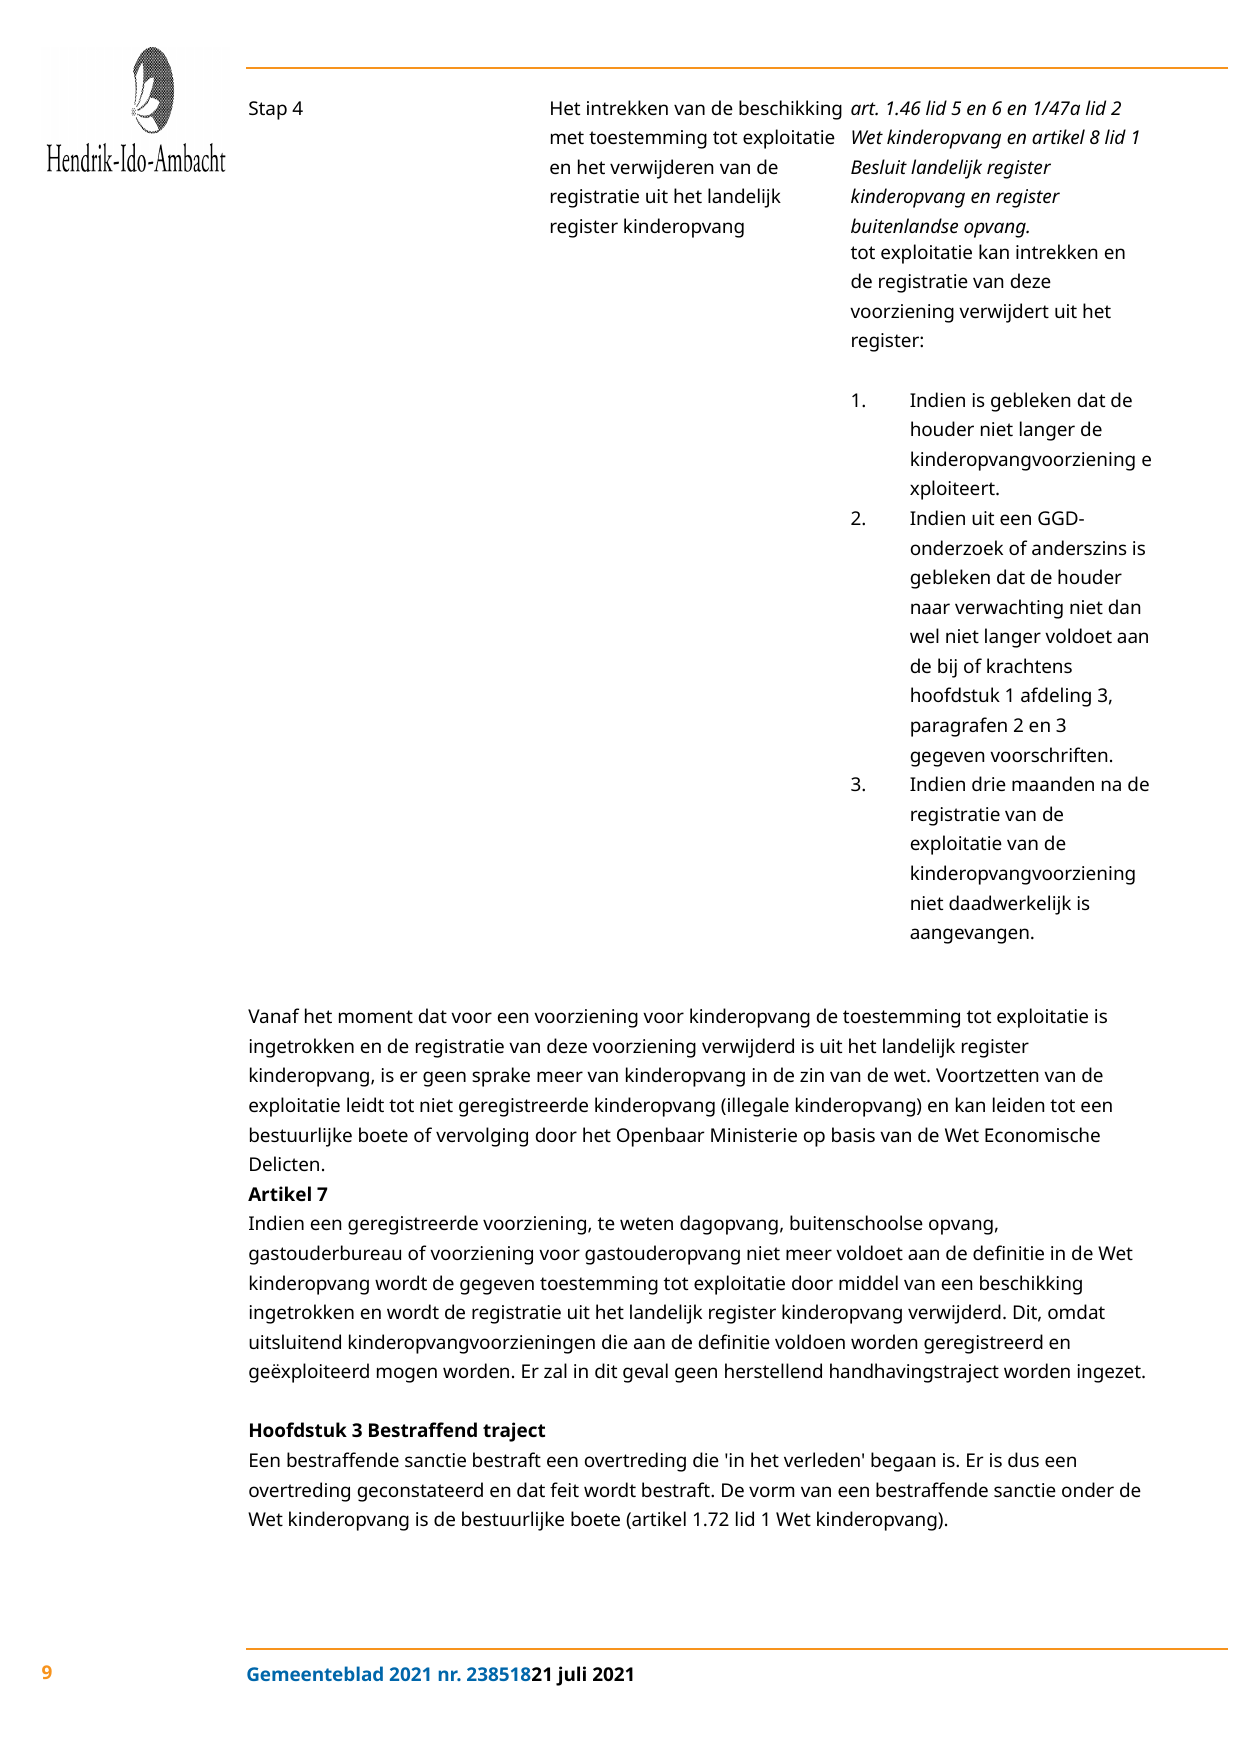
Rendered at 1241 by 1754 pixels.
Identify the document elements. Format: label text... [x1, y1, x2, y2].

table_cell [549, 945, 850, 971]
text Vanaf het moment dat voor een voorziening voor kinderopvang de toestemming tot exploitatie is ingetrokken en de registratie van deze voorziening verwijderd is uit het landelijk register kinderopvang, is er geen sprake meer van kinderopvang in de zin van de wet. Voortzetten van de exploitatie leidt tot niet geregistreerde kinderopvang (illegale kinderopvang) en kan leiden tot een bestuurlijke boete of vervolging door het Openbaar Ministerie op basis van de Wet Economische Delicten. [248, 1003, 1152, 1177]
table_cell [549, 239, 850, 945]
table_header art. 1.46 lid 5 en 6 en 1/47a lid 2 Wet kinderopvang en artikel 8 lid 1 Besluit landelijk register kinderopvang en register buitenlandse opvang. [850, 95, 1152, 239]
table_header Het intrekken van de beschikking met toestemming tot exploitatie en het verwijderen van de registratie uit het landelijk register kinderopvang [549, 95, 850, 239]
table_header Stap 4 [248, 95, 549, 239]
table_cell tot exploitatie kan intrekken en de registratie van deze voorziening verwijdert uit het register: Indien is gebleken dat de houder niet langer de kinderopvangvoorziening exploiteert. Indien uit een GGD-onderzoek of anderszins is gebleken dat de houder naar verwachting niet dan wel niet langer voldoet aan de bij of krachtens hoofdstuk 1 afdeling 3, paragrafen 2 en 3 gegeven voorschriften. Indien drie maanden na de registratie van de exploitatie van de kinderopvangvoorziening niet daadwerkelijk is aangevangen. [850, 239, 1152, 945]
text Een bestraffende sanctie bestraft een overtreding die 'in het verleden' begaan is. Er is dus een overtreding geconstateerd en dat feit wordt bestraft. De vorm van een bestraffende sanctie onder de Wet kinderopvang is de bestuurlijke boete (artikel 1.72 lid 1 Wet kinderopvang). [248, 1447, 1152, 1532]
text Hoofdstuk 3 Bestraffend traject [248, 1418, 1152, 1443]
table_cell [850, 945, 1152, 971]
picture [41, 47, 231, 172]
table_cell [248, 945, 549, 971]
text Artikel 7 [248, 1181, 1152, 1207]
table_cell [248, 239, 549, 945]
text Indien een geregistreerde voorziening, te weten dagopvang, buitenschoolse opvang, gastouderbureau of voorziening voor gastouderopvang niet meer voldoet aan de definitie in de Wet kinderopvang wordt de gegeven toestemming tot exploitatie door middel van een beschikking ingetrokken en wordt de registratie uit het landelijk register kinderopvang verwijderd. Dit, omdat uitsluitend kinderopvangvoorzieningen die aan de definitie voldoen worden geregistreerd en geëxploiteerd mogen worden. Er zal in dit geval geen herstellend handhavingstraject worden ingezet. [248, 1211, 1152, 1384]
